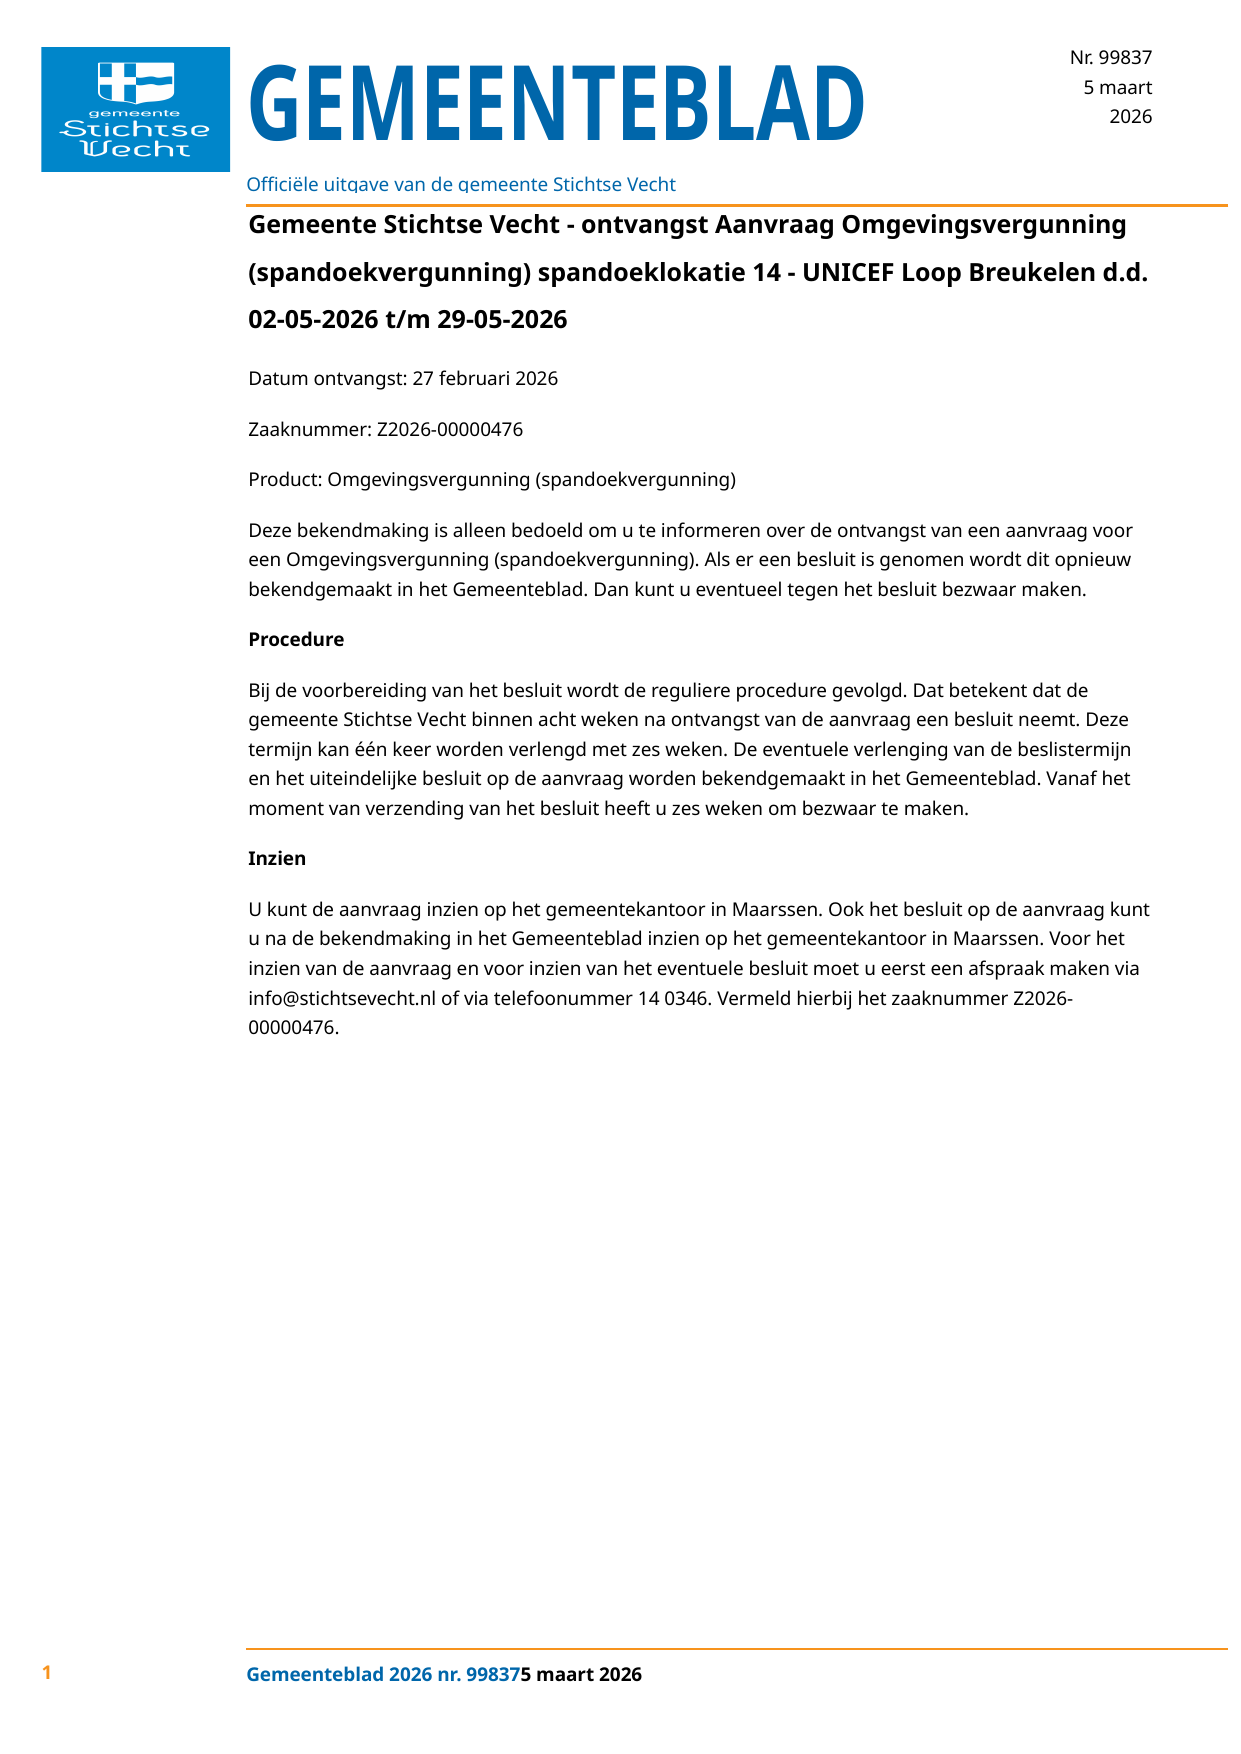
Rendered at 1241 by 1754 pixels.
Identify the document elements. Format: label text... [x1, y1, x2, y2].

picture [99, 63, 135, 101]
text Zaaknummer: Z2026-00000476 [248, 416, 1152, 442]
picture [137, 63, 174, 103]
text Inzien [248, 846, 1152, 871]
text Product: Omgevingsvergunning (spandoekvergunning) [248, 466, 1152, 492]
text Bij de voorbereiding van het besluit wordt de reguliere procedure gevolgd. Dat betekent dat de gemeente Stichtse Vecht binnen acht weken na ontvangst van de aanvraag een besluit neemt. Deze termijn kan één keer worden verlengd met zes weken. De eventuele verlenging van de beslistermijn en het uiteindelijke besluit op de aanvraag worden bekendgemaakt in het Gemeenteblad. Vanaf het moment van verzending van het besluit heeft u zes weken om bezwaar te maken. [248, 677, 1152, 821]
text Datum ontvangst: 27 februari 2026 [248, 366, 1152, 391]
text Gemeente Stichtse Vecht - ontvangst Aanvraag Omgevingsvergunning (spandoekvergunning) spandoeklokatie 14 - UNICEF Loop Breukelen d.d. 02-05-2026 t/m 29-05-2026 [248, 207, 1152, 336]
text Deze bekendmaking is alleen bedoeld om u te informeren over de ontvangst van een aanvraag voor een Omgevingsvergunning (spandoekvergunning). Als er een besluit is genomen wordt dit opnieuw bekendgemaakt in het Gemeenteblad. Dan kunt u eventueel tegen het besluit bezwaar maken. [248, 517, 1152, 602]
text Procedure [248, 626, 1152, 652]
text U kunt de aanvraag inzien op het gemeentekantoor in Maarssen. Ook het besluit op de aanvraag kunt u na de bekendmaking in het Gemeenteblad inzien op het gemeentekantoor in Maarssen. Voor het inzien van de aanvraag en voor inzien van het eventuele besluit moet u eerst een afspraak maken via info@stichtsevecht.nl of via telefoonummer 14 0346. Vermeld hierbij het zaaknummer Z2026-00000476. [248, 896, 1152, 1040]
